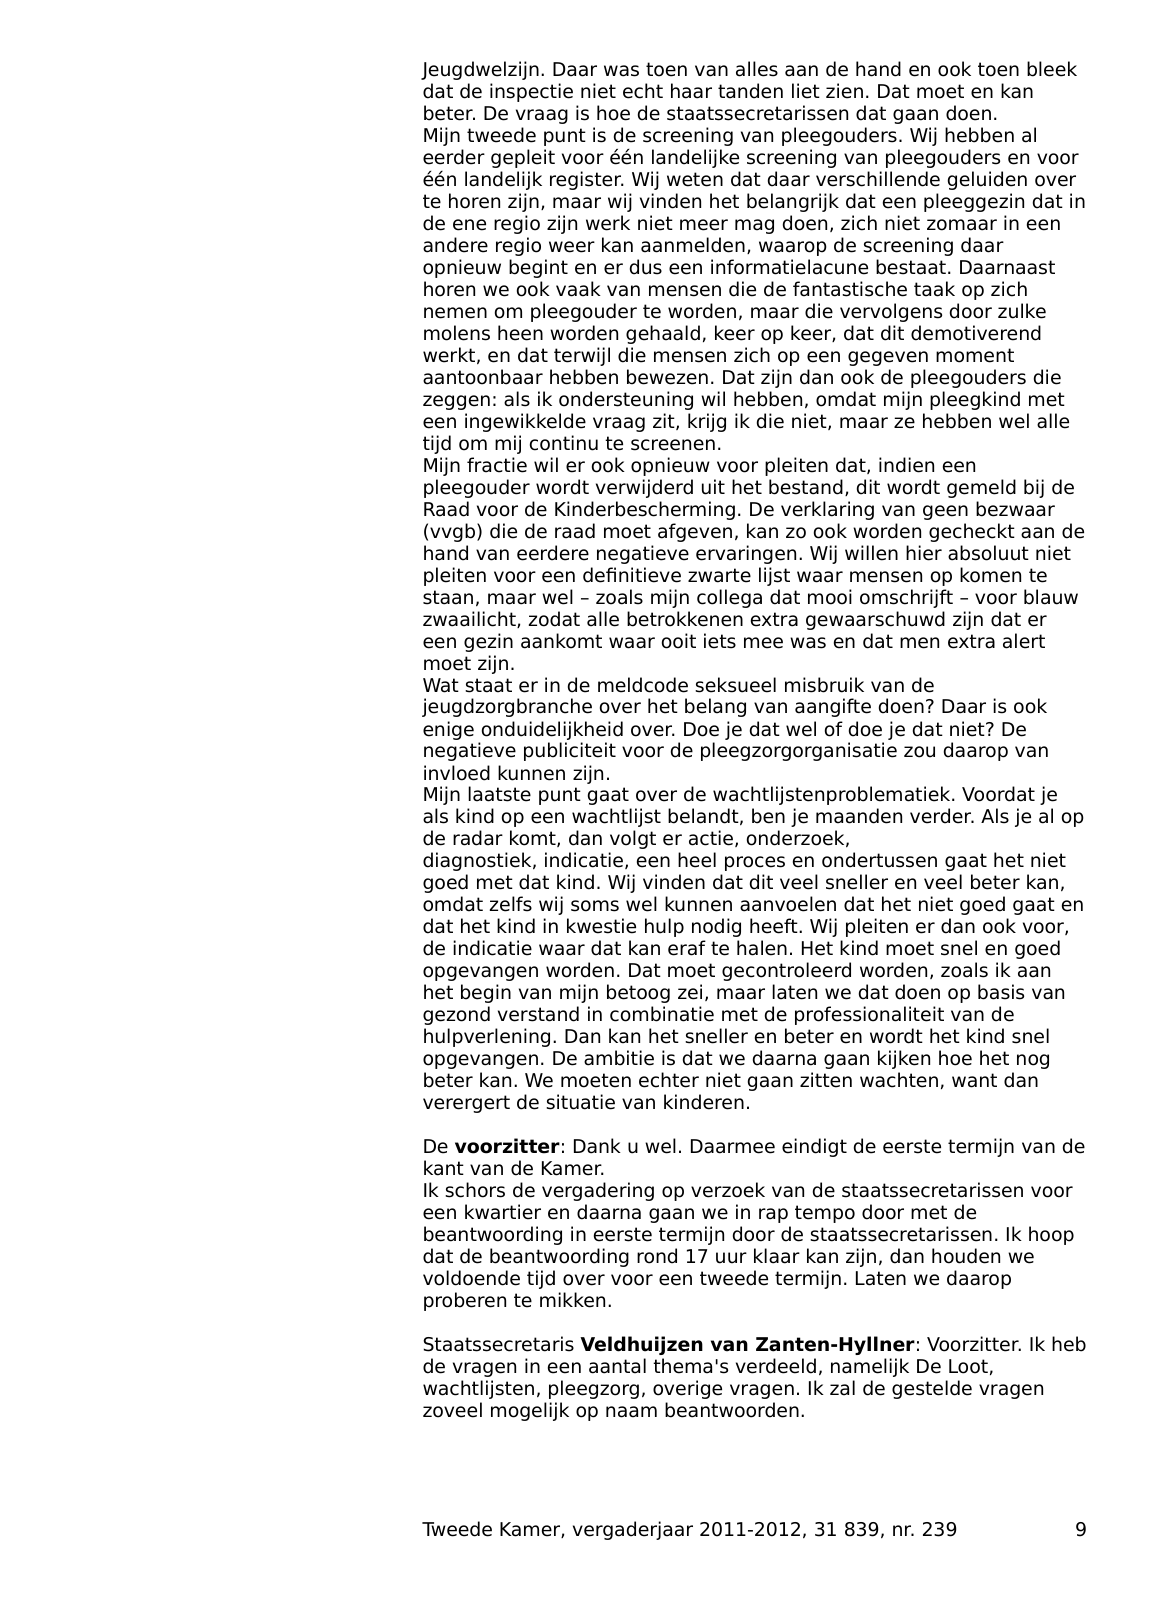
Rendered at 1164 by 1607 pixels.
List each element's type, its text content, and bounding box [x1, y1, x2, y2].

text Mijn tweede punt is de screening van pleegouders. Wij hebben al eerder gepleit voor één landelijke screening van pleegouders en voor één landelijk register. Wij weten dat daar verschillende geluiden over te horen zijn, maar wij vinden het belangrijk dat een pleeggezin dat in de ene regio zijn werk niet meer mag doen, zich niet zomaar in een andere regio weer kan aanmelden, waarop de screening daar opnieuw begint en er dus een informatielacune bestaat. Daarnaast horen we ook vaak van mensen die de fantastische taak op zich nemen om pleegouder te worden, maar die vervolgens door zulke molens heen worden gehaald, keer op keer, dat dit demotiverend werkt, en dat terwijl die mensen zich op een gegeven moment aantoonbaar hebben bewezen. Dat zijn dan ook de pleegouders die zeggen: als ik ondersteuning wil hebben, omdat mijn pleegkind met een ingewikkelde vraag zit, krijg ik die niet, maar ze hebben wel alle tijd om mij continu te screenen. [422, 125, 1087, 455]
text diagnostiek, indicatie, een heel proces en ondertussen gaat het niet goed met dat kind. Wij vinden dat dit veel sneller en veel beter kan, omdat zelfs wij soms wel kunnen aanvoelen dat het niet goed gaat en dat het kind in kwestie hulp nodig heeft. Wij pleiten er dan ook voor, de indicatie waar dat kan eraf te halen. Het kind moet snel en goed opgevangen worden. Dat moet gecontroleerd worden, zoals ik aan het begin van mijn betoog zei, maar laten we dat doen op basis van gezond verstand in combinatie met de professionaliteit van de hulpverlening. Dan kan het sneller en beter en wordt het kind snel opgevangen. De ambitie is dat we daarna gaan kijken hoe het nog beter kan. We moeten echter niet gaan zitten wachten, want dan verergert de situatie van kinderen. [422, 850, 1087, 1114]
text Mijn fractie wil er ook opnieuw voor pleiten dat, indien een pleegouder wordt verwijderd uit het bestand, dit wordt gemeld bij de Raad voor de Kinderbescherming. De verklaring van geen bezwaar (vvgb) die de raad moet afgeven, kan zo ook worden gecheckt aan de hand van eerdere negatieve ervaringen. Wij willen hier absoluut niet pleiten voor een definitieve zwarte lijst waar mensen op komen te staan, maar wel – zoals mijn collega dat mooi omschrijft – voor blauw zwaailicht, zodat alle betrokkenen extra gewaarschuwd zijn dat er een gezin aankomt waar ooit iets mee was en dat men extra alert moet zijn. [422, 455, 1087, 674]
text De voorzitter: Dank u wel. Daarmee eindigt de eerste termijn van de kant van de Kamer. [422, 1136, 1087, 1180]
text Staatssecretaris Veldhuijzen van Zanten-Hyllner: Voorzitter. Ik heb de vragen in een aantal thema's verdeeld, namelijk De Loot, wachtlijsten, pleegzorg, overige vragen. Ik zal de gestelde vragen zoveel mogelijk op naam beantwoorden. [422, 1334, 1087, 1422]
text Jeugdwelzijn. Daar was toen van alles aan de hand en ook toen bleek dat de inspectie niet echt haar tanden liet zien. Dat moet en kan beter. De vraag is hoe de staatssecretarissen dat gaan doen. [422, 59, 1087, 125]
text Mijn laatste punt gaat over de wachtlijstenproblematiek. Voordat je als kind op een wachtlijst belandt, ben je maanden verder. Als je al op de radar komt, dan volgt er actie, onderzoek, [422, 784, 1087, 850]
text Ik schors de vergadering op verzoek van de staatssecretarissen voor een kwartier en daarna gaan we in rap tempo door met de beantwoording in eerste termijn door de staatssecretarissen. Ik hoop dat de beantwoording rond 17 uur klaar kan zijn, dan houden we voldoende tijd over voor een tweede termijn. Laten we daarop proberen te mikken. [422, 1180, 1087, 1312]
text Wat staat er in de meldcode seksueel misbruik van de jeugdzorgbranche over het belang van aangifte doen? Daar is ook enige onduidelijkheid over. Doe je dat wel of doe je dat niet? De negatieve publiciteit voor de pleegzorgorganisatie zou daarop van invloed kunnen zijn. [422, 674, 1087, 784]
